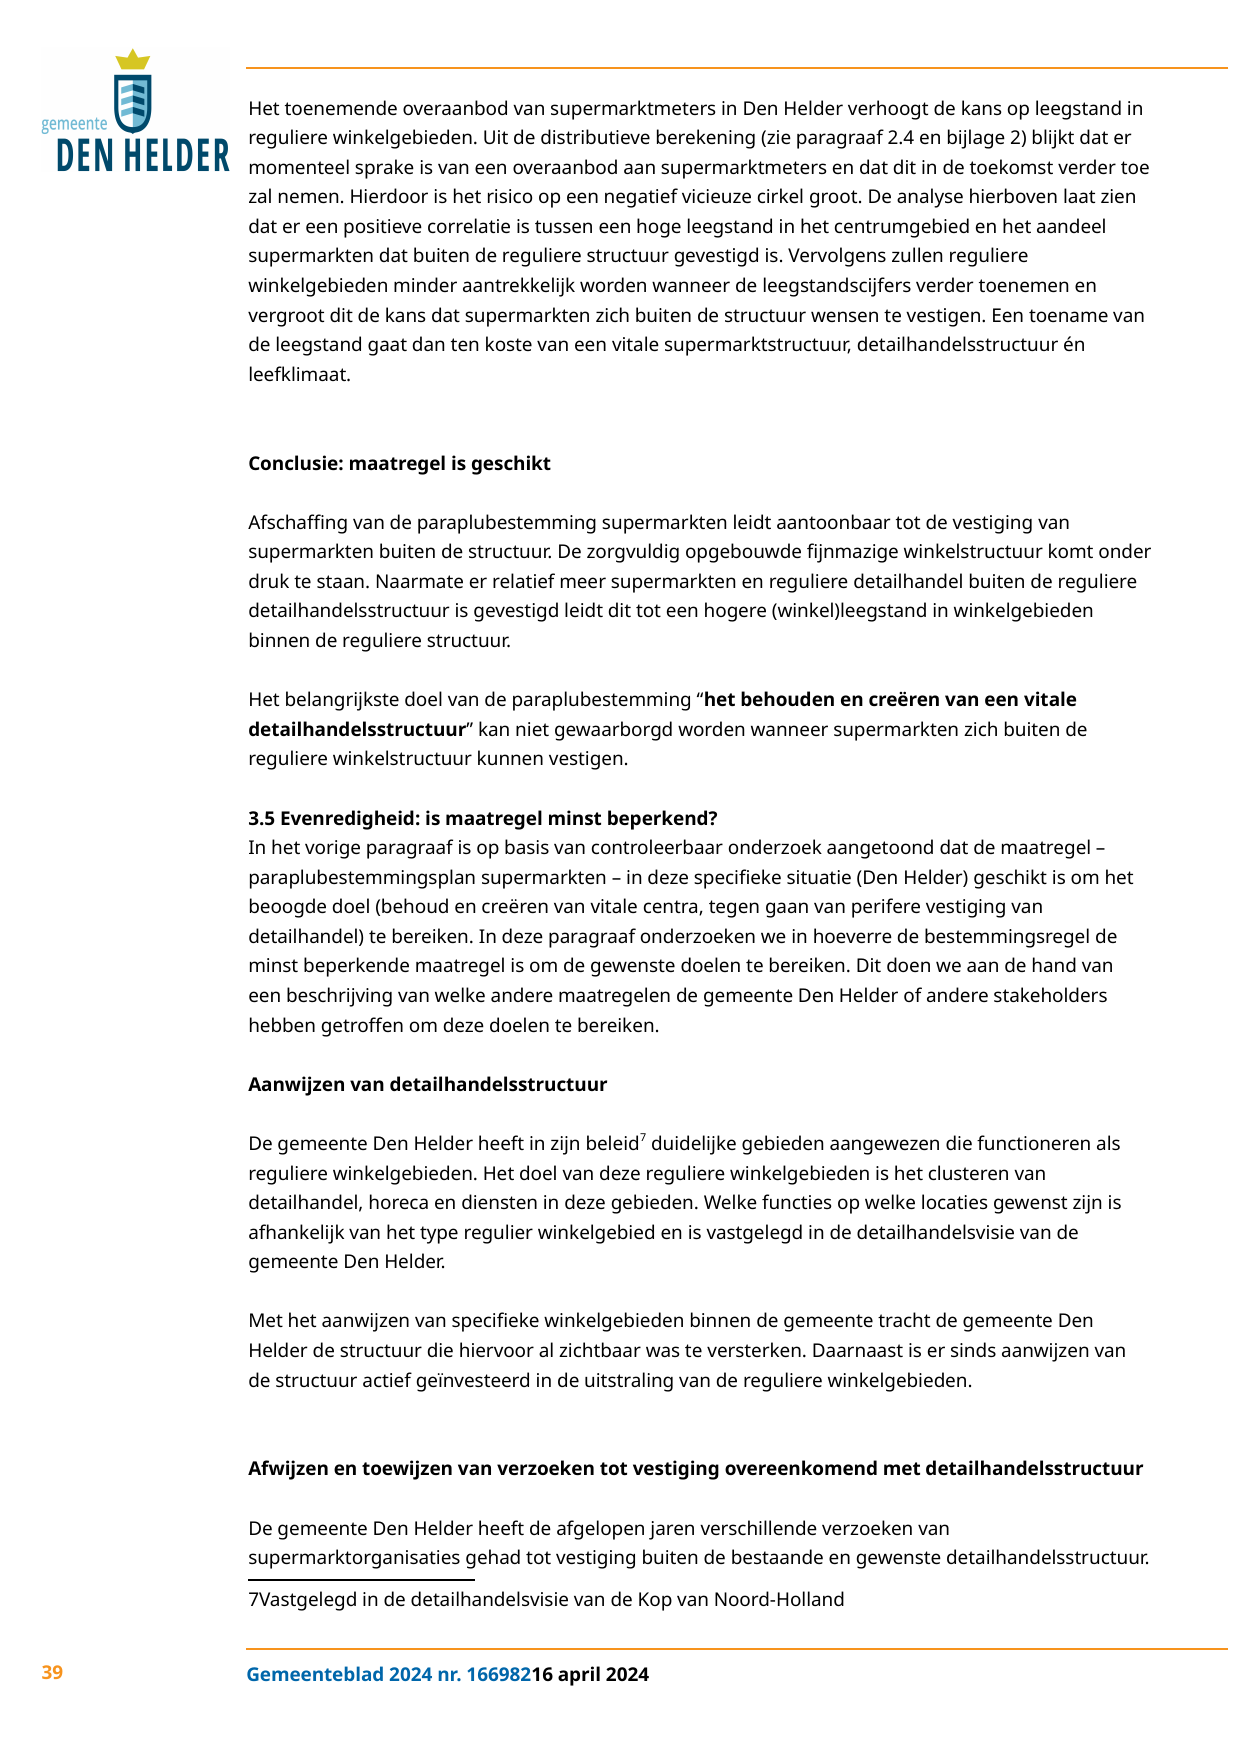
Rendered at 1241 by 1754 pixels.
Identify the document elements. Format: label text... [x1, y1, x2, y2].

text Het toenemende overaanbod van supermarktmeters in Den Helder verhoogt de kans op leegstand in reguliere winkelgebieden. Uit de distributieve berekening (zie paragraaf 2.4 en bijlage 2) blijkt dat er momenteel sprake is van een overaanbod aan supermarktmeters en dat dit in de toekomst verder toe zal nemen. Hierdoor is het risico op een negatief vicieuze cirkel groot. De analyse hierboven laat zien dat er een positieve correlatie is tussen een hoge leegstand in het centrumgebied en het aandeel supermarkten dat buiten de reguliere structuur gevestigd is. Vervolgens zullen reguliere winkelgebieden minder aantrekkelijk worden wanneer de leegstandscijfers verder toenemen en vergroot dit de kans dat supermarkten zich buiten de structuur wensen te vestigen. Een toename van de leegstand gaat dan ten koste van een vitale supermarktstructuur, detailhandelsstructuur én leefklimaat. [248, 95, 1152, 387]
text Met het aanwijzen van specifieke winkelgebieden binnen de gemeente tracht de gemeente Den Helder de structuur die hiervoor al zichtbaar was te versterken. Daarnaast is er sinds aanwijzen van de structuur actief geïnvesteerd in de uitstraling van de reguliere winkelgebieden. [248, 1308, 1152, 1393]
text Aanwijzen van detailhandelsstructuur [248, 1071, 1152, 1097]
text Conclusie: maatregel is geschikt [248, 450, 1152, 476]
text Vastgelegd in de detailhandelsvisie van de Kop van Noord-Holland [248, 1586, 1152, 1612]
text Afschaffing van de paraplubestemming supermarkten leidt aantoonbaar tot de vestiging van supermarkten buiten de structuur. De zorgvuldig opgebouwde fijnmazige winkelstructuur komt onder druk te staan. Naarmate er relatief meer supermarkten en reguliere detailhandel buiten de reguliere detailhandelsstructuur is gevestigd leidt dit tot een hogere (winkel)leegstand in winkelgebieden binnen de reguliere structuur. [248, 509, 1152, 653]
picture [63, 144, 68, 165]
text De gemeente Den Helder heeft in zijn beleid duidelijke gebieden aangewezen die functioneren als reguliere winkelgebieden. Het doel van deze reguliere winkelgebieden is het clusteren van detailhandel, horeca en diensten in deze gebieden. Welke functies op welke locaties gewenst zijn is afhankelijk van het type regulier winkelgebied en is vastgelegd in de detailhandelsvisie van de gemeente Den Helder. [248, 1130, 1152, 1274]
picture [182, 144, 187, 165]
picture [130, 157, 135, 172]
text 3.5 Evenredigheid: is maatregel minst beperkend? [248, 805, 1152, 831]
picture [100, 154, 106, 172]
picture [220, 160, 224, 172]
text Het belangrijkste doel van de paraplubestemming “het behouden en creëren van een vitale detailhandelsstructuur” kan niet gewaarborgd worden wanneer supermarkten zich buiten de reguliere winkelstructuur kunnen vestigen. [248, 686, 1152, 771]
text De gemeente Den Helder heeft de afgelopen jaren verschillende verzoeken van supermarktorganisaties gehad tot vestiging buiten de bestaande en gewenste detailhandelsstructuur. [248, 1515, 1152, 1570]
picture [41, 47, 231, 172]
text Afwijzen en toewijzen van verzoeken tot vestiging overeenkomend met detailhandelsstructuur [248, 1456, 1152, 1481]
text In het vorige paragraaf is op basis van controleerbaar onderzoek aangetoond dat de maatregel – paraplubestemmingsplan supermarkten – in deze specifieke situatie (Den Helder) geschikt is om het beoogde doel (behoud en creëren van vitale centra, tegen gaan van perifere vestiging van detailhandel) te bereiken. In deze paragraaf onderzoeken we in hoeverre de bestemmingsregel de minst beperkende maatregel is om de gewenste doelen te bereiken. Dit doen we aan de hand van een beschrijving van welke andere maatregelen de gemeente Den Helder of andere stakeholders hebben getroffen om deze doelen te bereiken. [248, 834, 1152, 1038]
